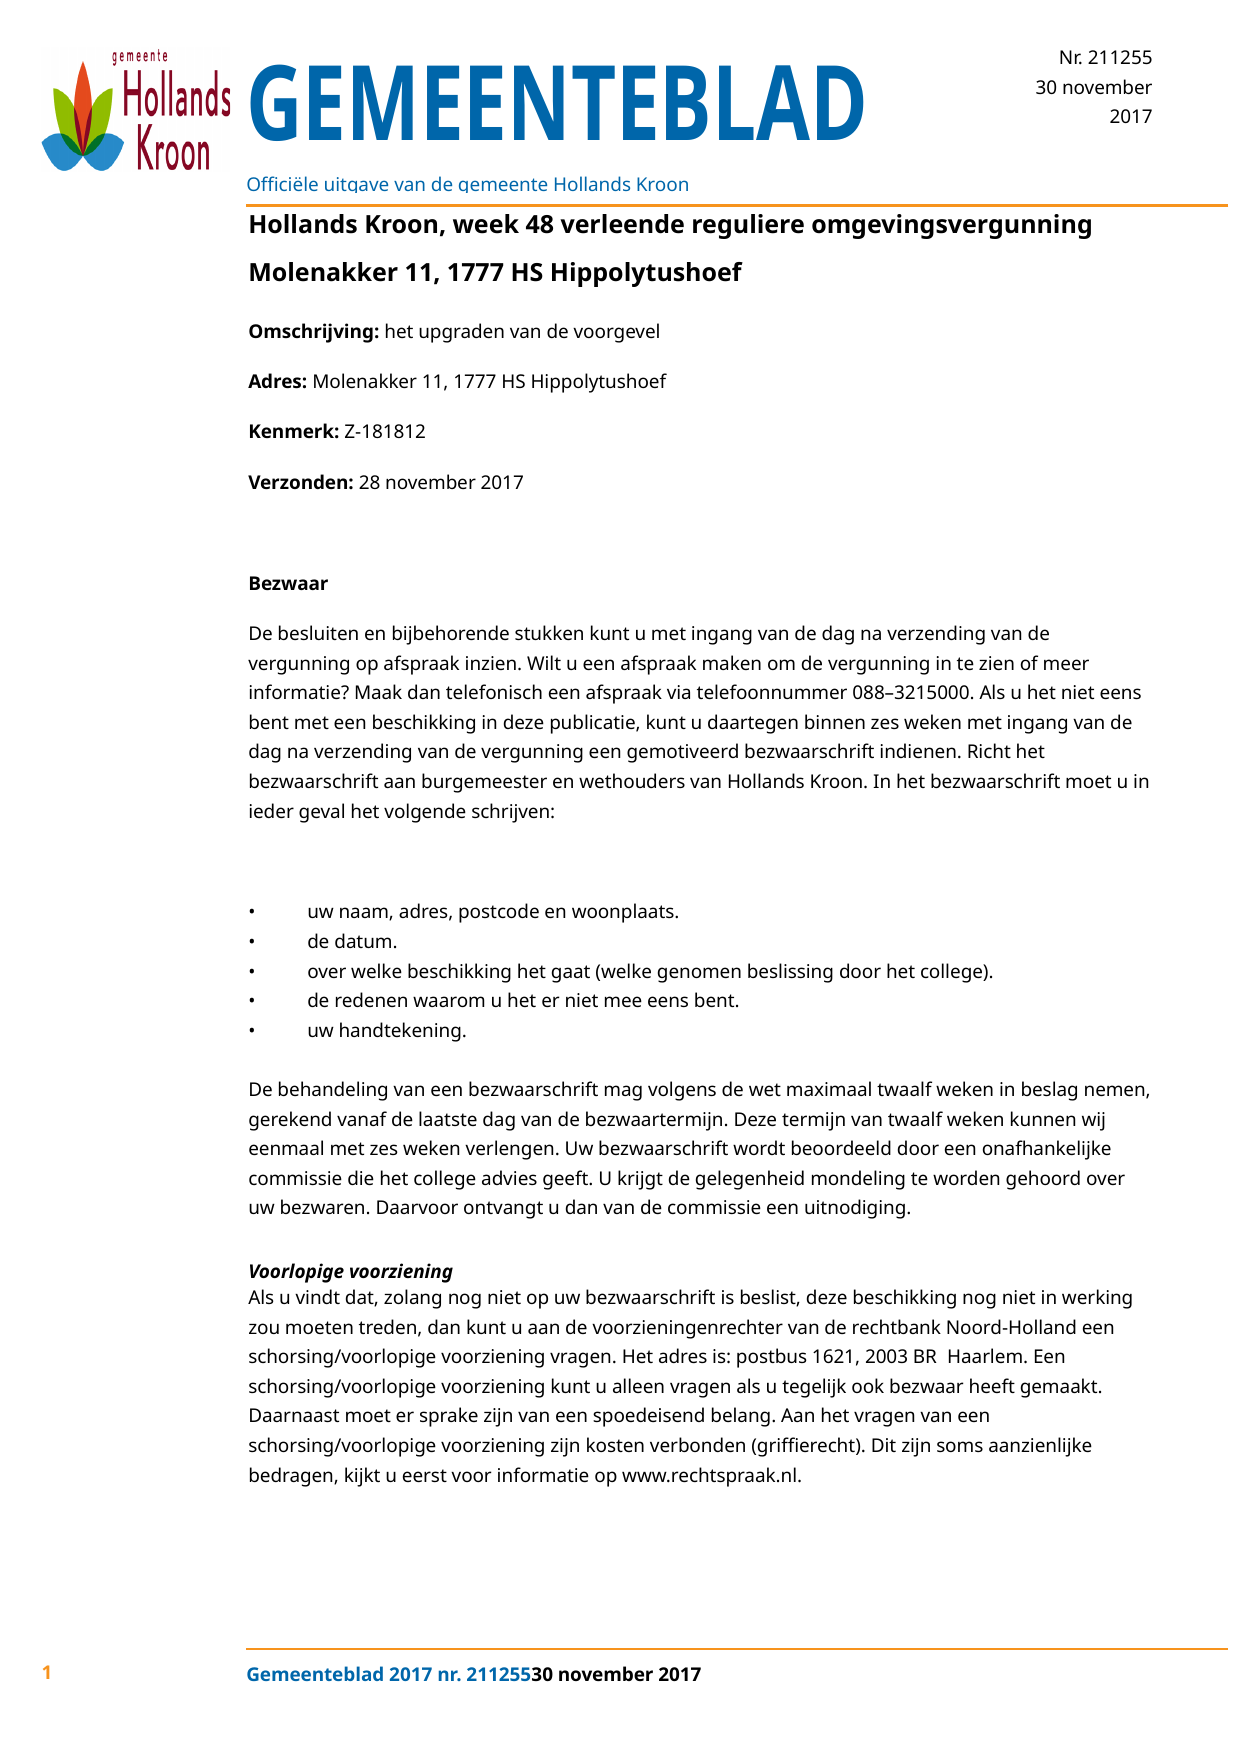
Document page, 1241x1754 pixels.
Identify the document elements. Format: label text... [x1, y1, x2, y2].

text Bezwaar [248, 570, 1152, 596]
text Als u vindt dat, zolang nog niet op uw bezwaarschrift is beslist, deze beschikking nog niet in werking zou moeten treden, dan kunt u aan de voorzieningenrechter van de rechtbank Noord-Holland een schorsing/voorlopige voorziening vragen. Het adres is: postbus 1621, 2003 BR Haarlem. Een schorsing/voorlopige voorziening kunt u alleen vragen als u tegelijk ook bezwaar heeft gemaakt. Daarnaast moet er sprake zijn van een spoedeisend belang. Aan het vragen van een schorsing/voorlopige voorziening zijn kosten verbonden (griffierecht). Dit zijn soms aanzienlijke bedragen, kijkt u eerst voor informatie op www.rechtspraak.nl. [248, 1284, 1152, 1487]
list uw handtekening. [248, 1017, 1152, 1043]
text De behandeling van een bezwaarschrift mag volgens de wet maximaal twaalf weken in beslag nemen, gerekend vanaf de laatste dag van de bezwaartermijn. Deze termijn van twaalf weken kunnen wij eenmaal met zes weken verlengen. Uw bezwaarschrift wordt beoordeeld door een onafhankelijke commissie die het college advies geeft. U krijgt de gelegenheid mondeling te worden gehoord over uw bezwaren. Daarvoor ontvangt u dan van de commissie een uitnodiging. [248, 1076, 1152, 1220]
picture [41, 47, 231, 172]
text Voorlopige voorziening [248, 1258, 1152, 1284]
text Hollands Kroon, week 48 verleende reguliere omgevingsvergunning Molenakker 11, 1777 HS Hippolytushoef [248, 207, 1152, 288]
list de datum. [248, 928, 1152, 954]
text Verzonden: 28 november 2017 [248, 469, 1152, 495]
list over welke beschikking het gaat (welke genomen beslissing door het college). [248, 958, 1152, 984]
text Omschrijving: het upgraden van de voorgevel [248, 318, 1152, 344]
list uw naam, adres, postcode en woonplaats. [248, 899, 1152, 924]
text Kenmerk: Z-181812 [248, 419, 1152, 444]
list de redenen waarom u het er niet mee eens bent. [248, 987, 1152, 1013]
text De besluiten en bijbehorende stukken kunt u met ingang van de dag na verzending van de vergunning op afspraak inzien. Wilt u een afspraak maken om de vergunning in te zien of meer informatie? Maak dan telefonisch een afspraak via telefoonnummer 088–3215000. Als u het niet eens bent met een beschikking in deze publicatie, kunt u daartegen binnen zes weken met ingang van de dag na verzending van de vergunning een gemotiveerd bezwaarschrift indienen. Richt het bezwaarschrift aan burgemeester en wethouders van Hollands Kroon. In het bezwaarschrift moet u in ieder geval het volgende schrijven: [248, 620, 1152, 824]
text Adres: Molenakker 11, 1777 HS Hippolytushoef [248, 368, 1152, 394]
